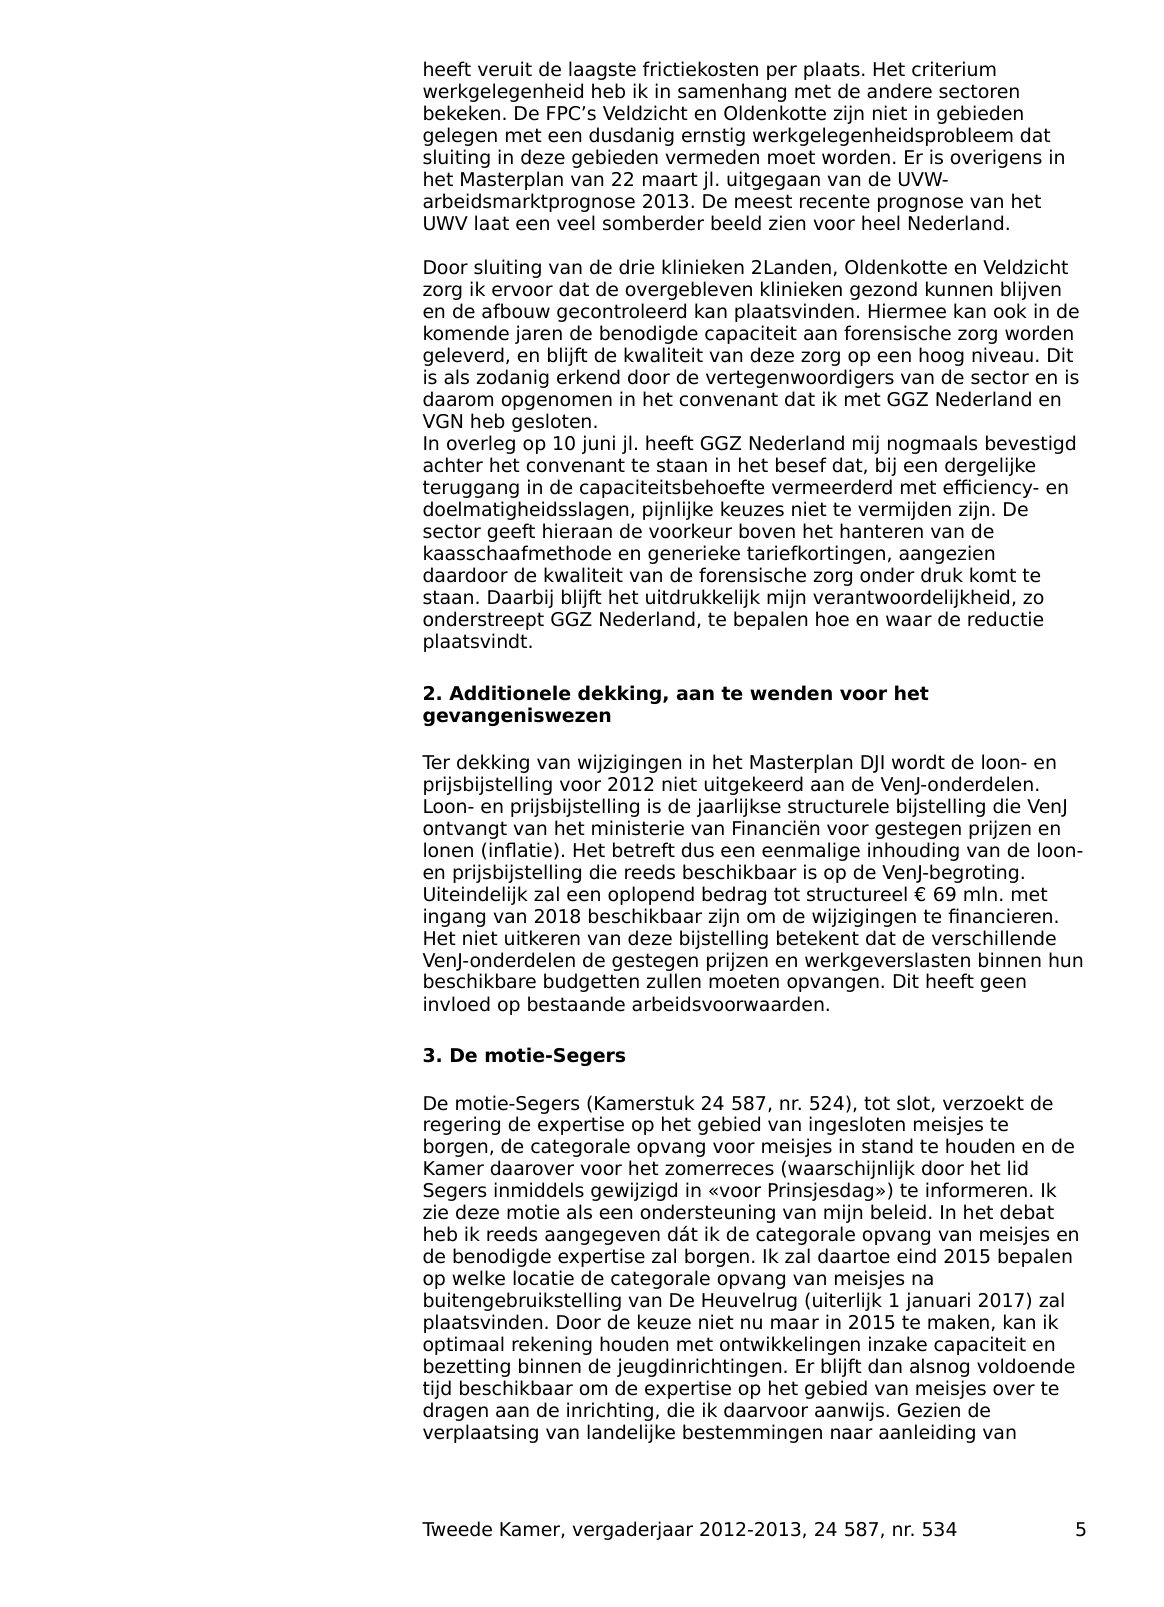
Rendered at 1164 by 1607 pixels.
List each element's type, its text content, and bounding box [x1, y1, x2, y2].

text heeft veruit de laagste frictiekosten per plaats. Het criterium werkgelegenheid heb ik in samenhang met de andere sectoren bekeken. De FPC’s Veldzicht en Oldenkotte zijn niet in gebieden gelegen met een dusdanig ernstig werkgelegenheidsprobleem dat sluiting in deze gebieden vermeden moet worden. Er is overigens in het Masterplan van 22 maart jl. uitgegaan van de UVW-arbeidsmarktprognose 2013. De meest recente prognose van het UWV laat een veel somberder beeld zien voor heel Nederland. [422, 59, 1087, 235]
subtitle 2. Additionele dekking, aan te wenden voor het gevangeniswezen [422, 683, 1087, 727]
subtitle 3. De motie-Segers [422, 1045, 1087, 1067]
text In overleg op 10 juni jl. heeft GGZ Nederland mij nogmaals bevestigd achter het convenant te staan in het besef dat, bij een dergelijke teruggang in de capaciteitsbehoefte vermeerderd met efficiency- en doelmatigheidsslagen, pijnlijke keuzes niet te vermijden zijn. De sector geeft hieraan de voorkeur boven het hanteren van de kaasschaafmethode en generieke tariefkortingen, aangezien daardoor de kwaliteit van de forensische zorg onder druk komt te staan. Daarbij blijft het uitdrukkelijk mijn verantwoordelijkheid, zo onderstreept GGZ Nederland, te bepalen hoe en waar de reductie plaatsvindt. [422, 433, 1087, 653]
text Door sluiting van de drie klinieken 2Landen, Oldenkotte en Veldzicht zorg ik ervoor dat de overgebleven klinieken gezond kunnen blijven en de afbouw gecontroleerd kan plaatsvinden. Hiermee kan ook in de komende jaren de benodigde capaciteit aan forensische zorg worden geleverd, en blijft de kwaliteit van deze zorg op een hoog niveau. Dit is als zodanig erkend door de vertegenwoordigers van de sector en is daarom opgenomen in het convenant dat ik met GGZ Nederland en VGN heb gesloten. [422, 257, 1087, 433]
text Ter dekking van wijzigingen in het Masterplan DJI wordt de loon- en prijsbijstelling voor 2012 niet uitgekeerd aan de VenJ-onderdelen. Loon- en prijsbijstelling is de jaarlijkse structurele bijstelling die VenJ ontvangt van het ministerie van Financiën voor gestegen prijzen en lonen (inflatie). Het betreft dus een eenmalige inhouding van de loon- en prijsbijstelling die reeds beschikbaar is op de VenJ-begroting. Uiteindelijk zal een oplopend bedrag tot structureel € 69 mln. met ingang van 2018 beschikbaar zijn om de wijzigingen te financieren. Het niet uitkeren van deze bijstelling betekent dat de verschillende VenJ-onderdelen de gestegen prijzen en werkgeverslasten binnen hun beschikbare budgetten zullen moeten opvangen. Dit heeft geen invloed op bestaande arbeidsvoorwaarden. [422, 752, 1087, 1015]
text De motie-Segers (Kamerstuk 24 587, nr. 524), tot slot, verzoekt de regering de expertise op het gebied van ingesloten meisjes te borgen, de categorale opvang voor meisjes in stand te houden en de Kamer daarover voor het zomerreces (waarschijnlijk door het lid Segers inmiddels gewijzigd in «voor Prinsjesdag») te informeren. Ik zie deze motie als een ondersteuning van mijn beleid. In het debat heb ik reeds aangegeven dát ik de categorale opvang van meisjes en de benodigde expertise zal borgen. Ik zal daartoe eind 2015 bepalen op welke locatie de categorale opvang van meisjes na buitengebruikstelling van De Heuvelrug (uiterlijk 1 januari 2017) zal plaatsvinden. Door de keuze niet nu maar in 2015 te maken, kan ik optimaal rekening houden met ontwikkelingen inzake capaciteit en bezetting binnen de jeugdinrichtingen. Er blijft dan alsnog voldoende tijd beschikbaar om de expertise op het gebied van meisjes over te dragen aan de inrichting, die ik daarvoor aanwijs. Gezien de verplaatsing van landelijke bestemmingen naar aanleiding van [422, 1092, 1087, 1444]
